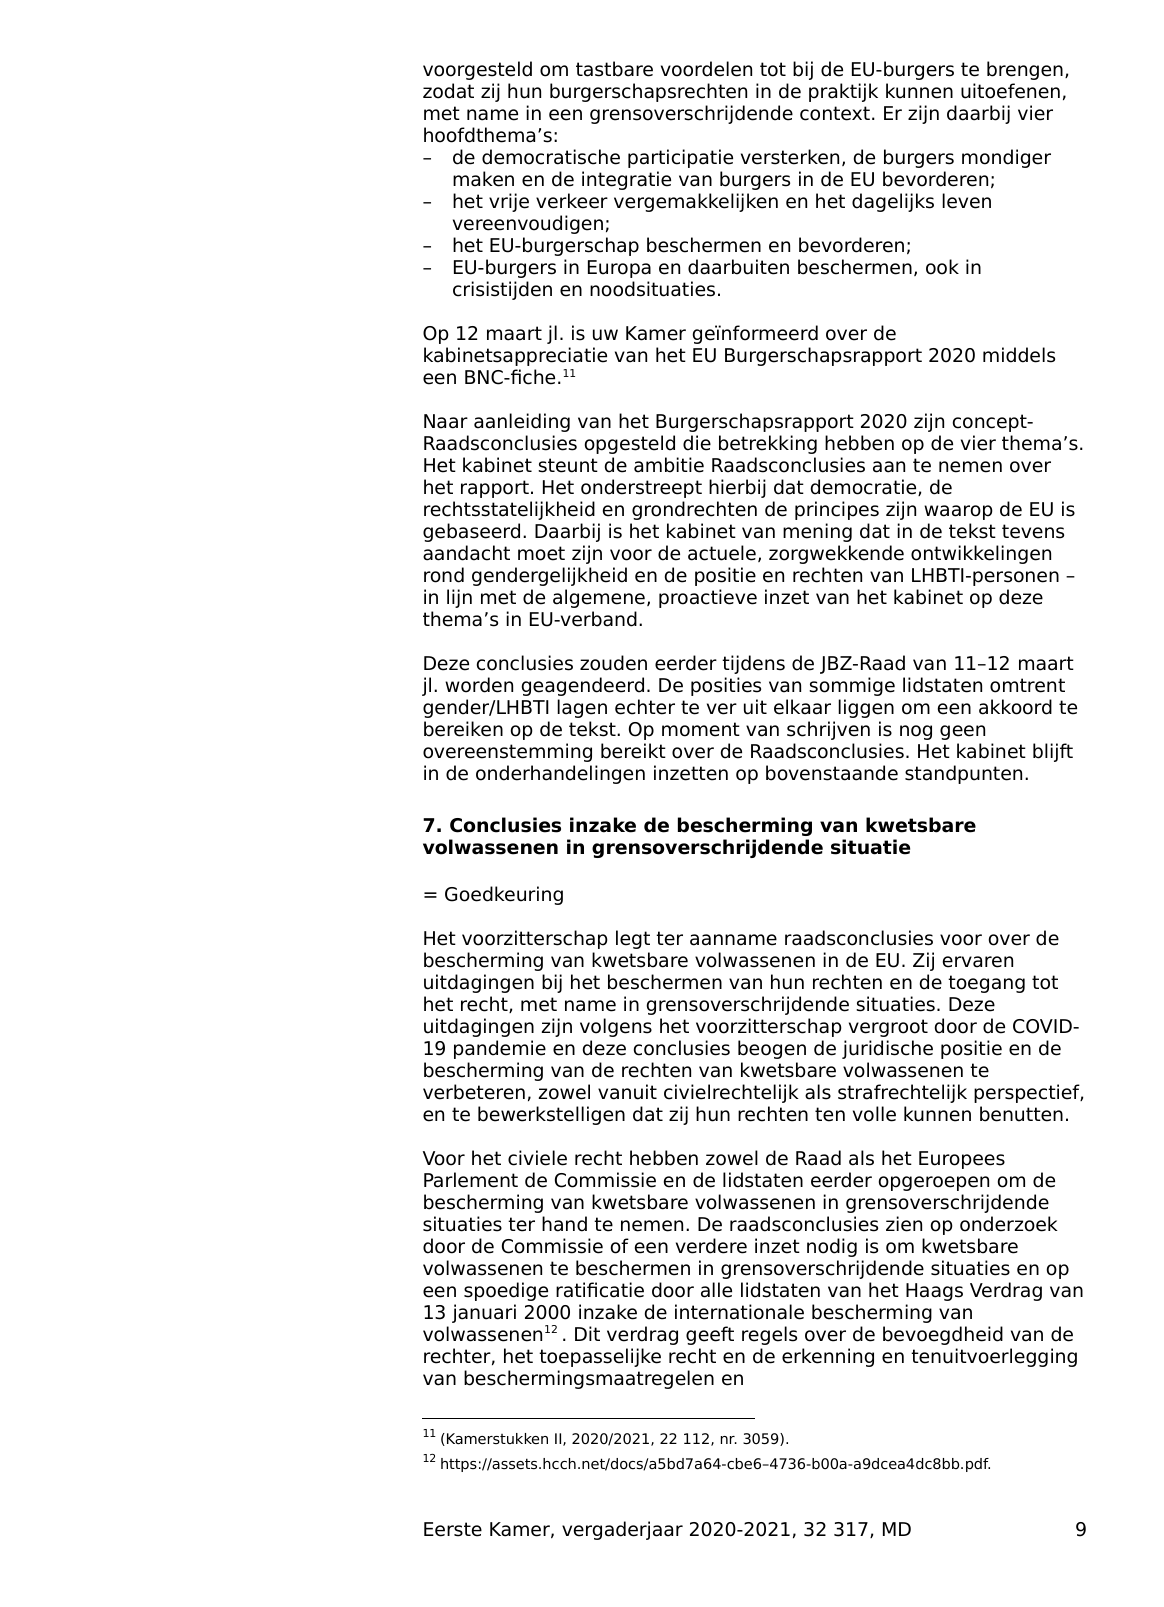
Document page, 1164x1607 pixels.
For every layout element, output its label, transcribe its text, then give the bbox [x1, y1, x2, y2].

text – het EU-burgerschap beschermen en bevorderen; [422, 235, 1087, 257]
text https://assets.hcch.net/docs/a5bd7a64-cbe6–4736-b00a-a9dcea4dc8bb.pdf. [422, 1452, 1087, 1474]
text Voor het civiele recht hebben zowel de Raad als het Europees Parlement de Commissie en de lidstaten eerder opgeroepen om de bescherming van kwetsbare volwassenen in grensoverschrijdende situaties ter hand te nemen. De raadsconclusies zien op onderzoek door de Commissie of een verdere inzet nodig is om kwetsbare volwassenen te beschermen in grensoverschrijdende situaties en op een spoedige ratificatie door alle lidstaten van het Haags Verdrag van 13 januari 2000 inzake de internationale bescherming van volwassenen. Dit verdrag geeft regels over de bevoegdheid van de rechter, het toepasselijke recht en de erkenning en tenuitvoerlegging van beschermingsmaatregelen en [422, 1148, 1087, 1390]
text Op 12 maart jl. is uw Kamer geïnformeerd over de kabinetsappreciatie van het EU Burgerschapsrapport 2020 middels een BNC-fiche. [422, 323, 1087, 389]
text voorgesteld om tastbare voordelen tot bij de EU-burgers te brengen, zodat zij hun burgerschapsrechten in de praktijk kunnen uitoefenen, met name in een grensoverschrijdende context. Er zijn daarbij vier hoofdthema’s: [422, 59, 1087, 147]
text – EU-burgers in Europa en daarbuiten beschermen, ook in crisistijden en noodsituaties. [422, 257, 1087, 301]
text – het vrije verkeer vergemakkelijken en het dagelijks leven vereenvoudigen; [422, 191, 1087, 235]
subtitle 7. Conclusies inzake de bescherming van kwetsbare volwassenen in grensoverschrijdende situatie [422, 815, 1087, 859]
text Deze conclusies zouden eerder tijdens de JBZ-Raad van 11–12 maart jl. worden geagendeerd. De posities van sommige lidstaten omtrent gender/LHBTI lagen echter te ver uit elkaar liggen om een akkoord te bereiken op de tekst. Op moment van schrijven is nog geen overeenstemming bereikt over de Raadsconclusies. Het kabinet blijft in de onderhandelingen inzetten op bovenstaande standpunten. [422, 653, 1087, 785]
text Het voorzitterschap legt ter aanname raadsconclusies voor over de bescherming van kwetsbare volwassenen in de EU. Zij ervaren uitdagingen bij het beschermen van hun rechten en de toegang tot het recht, met name in grensoverschrijdende situaties. Deze uitdagingen zijn volgens het voorzitterschap vergroot door de COVID-19 pandemie en deze conclusies beogen de juridische positie en de bescherming van de rechten van kwetsbare volwassenen te verbeteren, zowel vanuit civielrechtelijk als strafrechtelijk perspectief, en te bewerkstelligen dat zij hun rechten ten volle kunnen benutten. [422, 928, 1087, 1126]
text – de democratische participatie versterken, de burgers mondiger maken en de integratie van burgers in de EU bevorderen; [422, 147, 1087, 191]
text Naar aanleiding van het Burgerschapsrapport 2020 zijn concept-Raadsconclusies opgesteld die betrekking hebben op de vier thema’s. Het kabinet steunt de ambitie Raadsconclusies aan te nemen over het rapport. Het onderstreept hierbij dat democratie, de rechtsstatelijkheid en grondrechten de principes zijn waarop de EU is gebaseerd. Daarbij is het kabinet van mening dat in de tekst tevens aandacht moet zijn voor de actuele, zorgwekkende ontwikkelingen rond gendergelijkheid en de positie en rechten van LHBTI-personen – in lijn met de algemene, proactieve inzet van het kabinet op deze thema’s in EU-verband. [422, 411, 1087, 631]
text (Kamerstukken II, 2020/2021, 22 112, nr. 3059). [422, 1427, 1087, 1449]
text = Goedkeuring [422, 884, 1087, 906]
